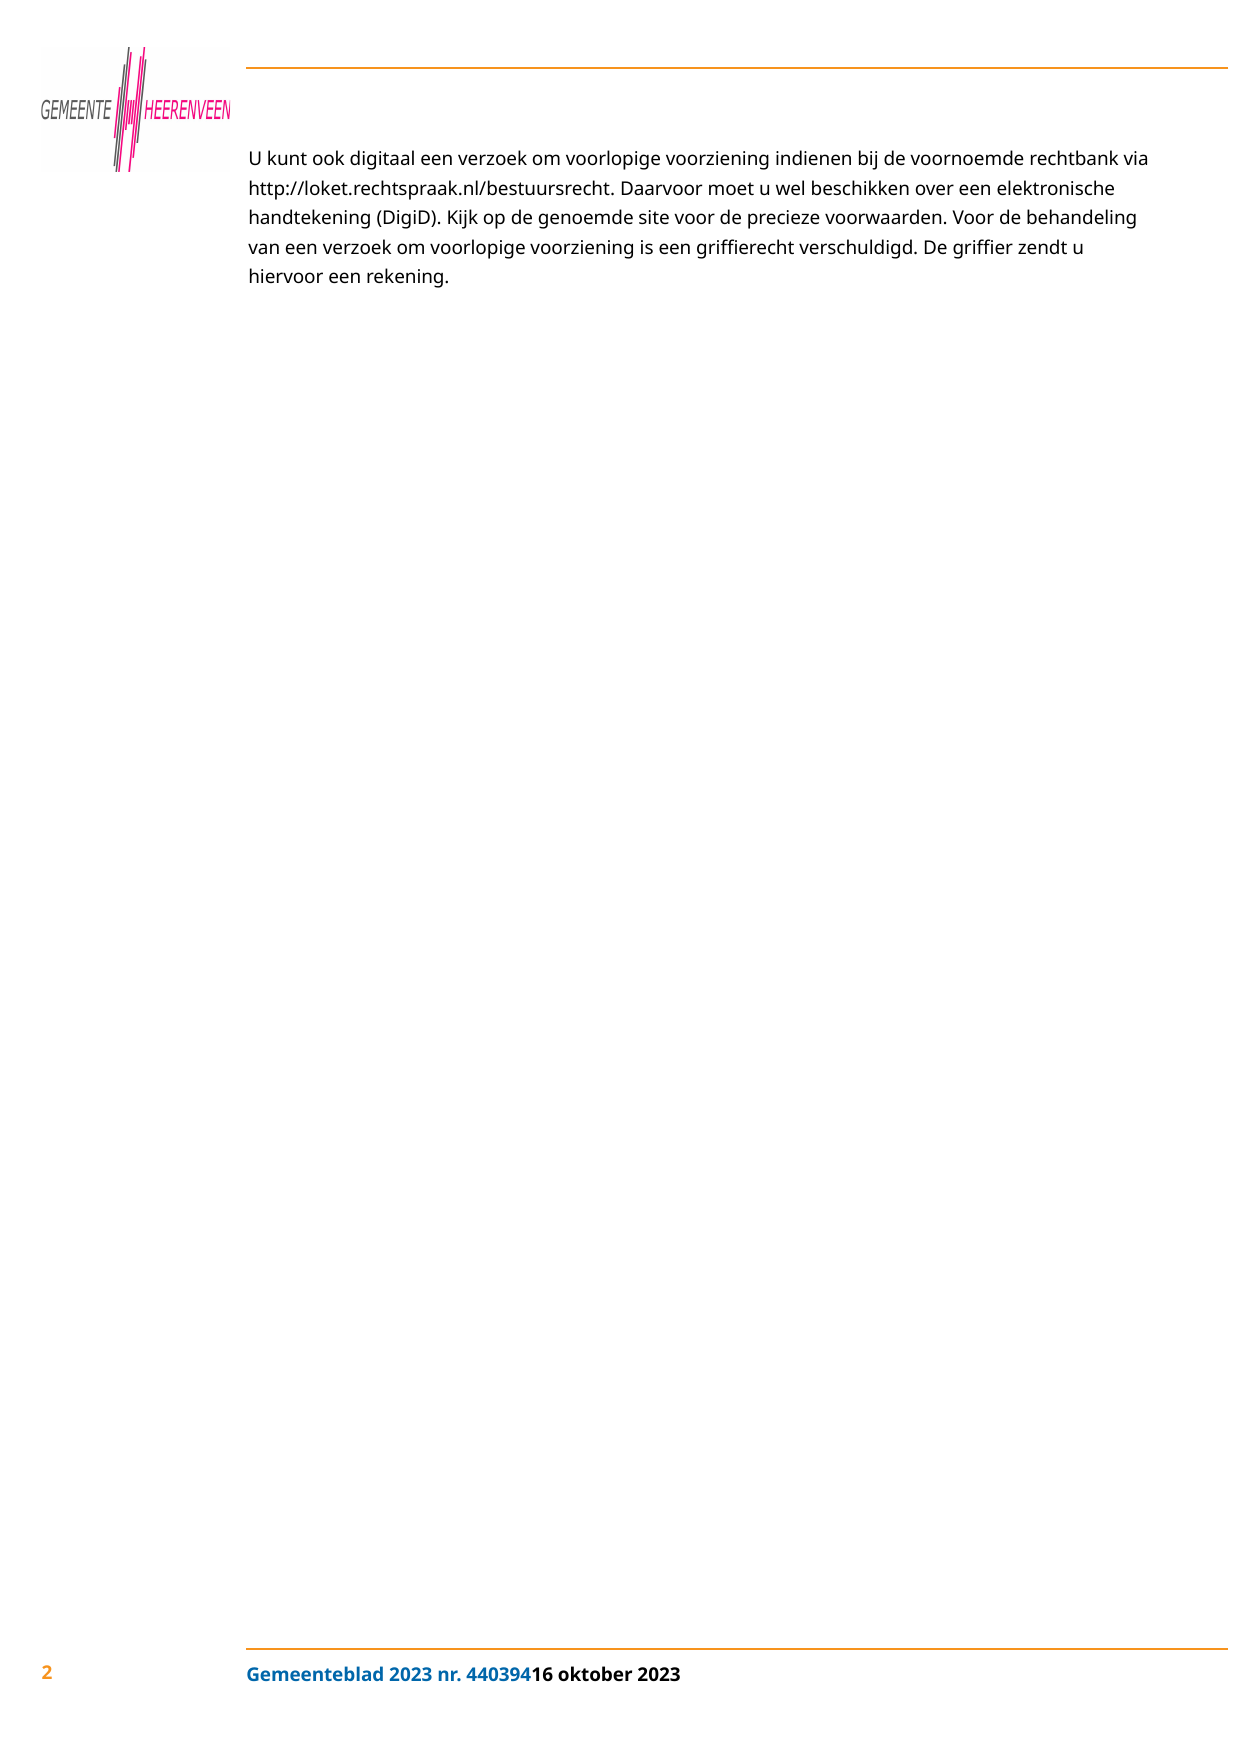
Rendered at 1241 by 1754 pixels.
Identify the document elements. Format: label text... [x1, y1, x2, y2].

text U kunt ook digitaal een verzoek om voorlopige voorziening indienen bij de voornoemde rechtbank via http://loket.rechtspraak.nl/bestuursrecht. Daarvoor moet u wel beschikken over een elektronische handtekening (DigiD). Kijk op de genoemde site voor de precieze voorwaarden. Voor de behandeling van een verzoek om voorlopige voorziening is een griffierecht verschuldigd. De griffier zendt u hiervoor een rekening. [248, 145, 1152, 289]
picture [41, 47, 231, 172]
